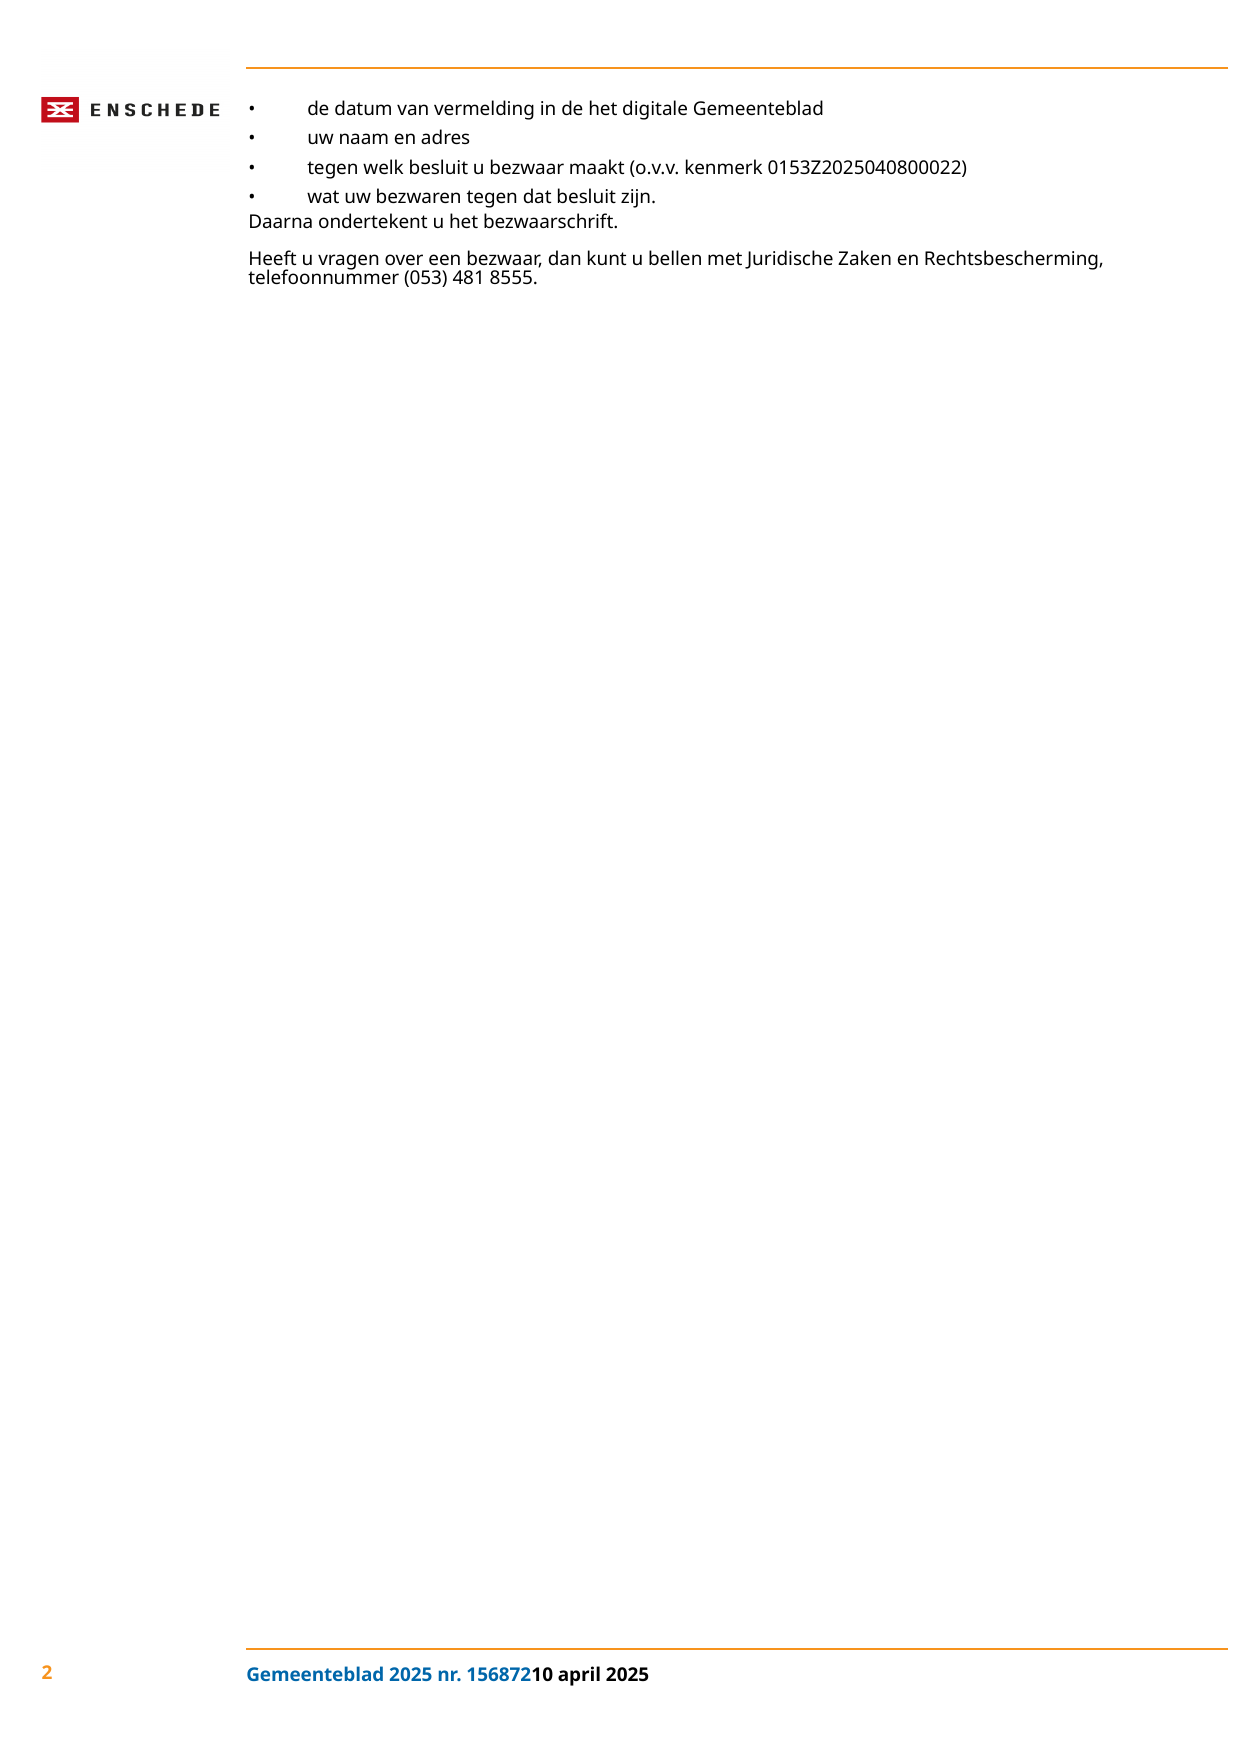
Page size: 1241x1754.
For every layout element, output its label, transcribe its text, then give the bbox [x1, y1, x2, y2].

text Daarna ondertekent u het bezwaarschrift. [248, 213, 1152, 232]
text Heeft u vragen over een bezwaar, dan kunt u bellen met Juridische Zaken en Rechtsbescherming, telefoonnummer (053) 481 8555. [248, 250, 1152, 289]
list tegen welk besluit u bezwaar maakt (o.v.v. kenmerk 0153Z2025040800022) [248, 154, 1152, 180]
list uw naam en adres [248, 124, 1152, 150]
list wat uw bezwaren tegen dat besluit zijn. [248, 183, 1152, 209]
picture [41, 47, 231, 172]
list de datum van vermelding in de het digitale Gemeenteblad [248, 95, 1152, 121]
